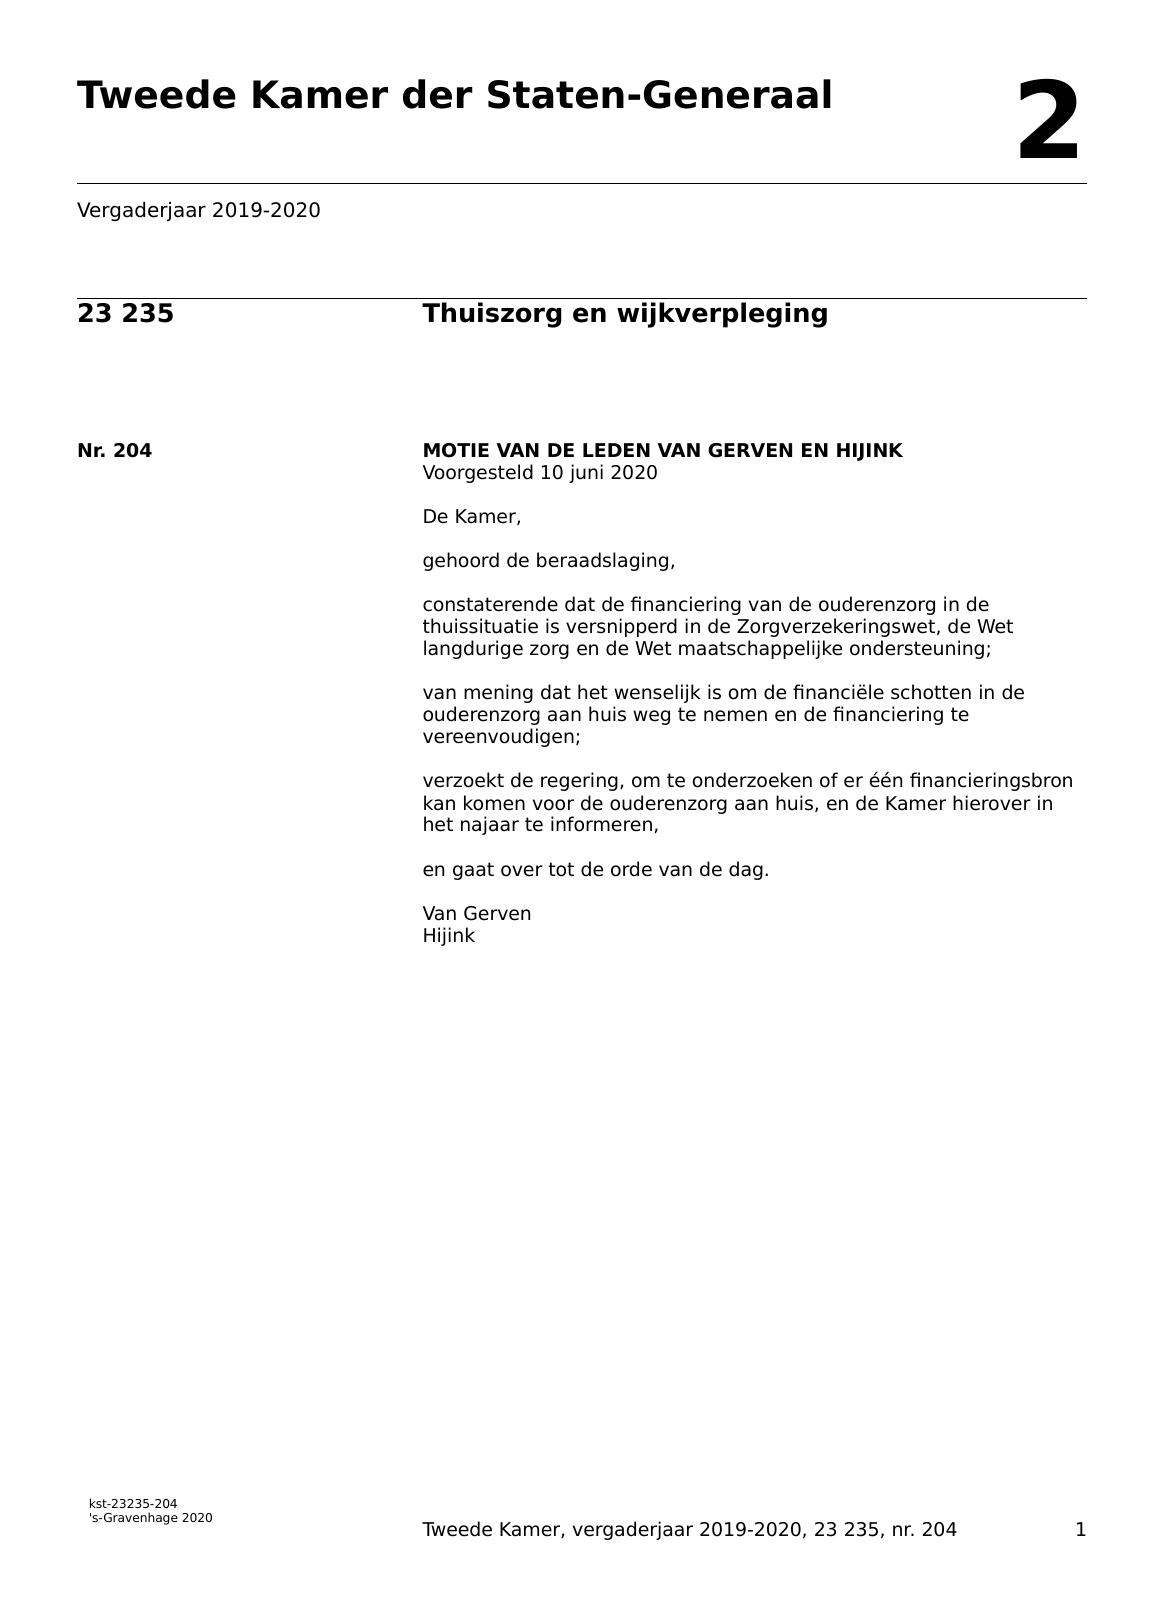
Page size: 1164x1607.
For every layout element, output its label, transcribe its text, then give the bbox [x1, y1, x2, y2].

table_cell Vergaderjaar 2019-2020 [77, 184, 1087, 298]
subtitle Nr. 204 MOTIE VAN DE LEDEN VAN GERVEN EN HIJINK [77, 440, 1087, 462]
text 's-Gravenhage 2020 [88, 1511, 323, 1525]
table_header 2 [886, 59, 1087, 183]
text Hijink [422, 925, 1087, 947]
text en gaat over tot de orde van de dag. [422, 858, 1087, 881]
text Voorgesteld 10 juni 2020 [422, 462, 1087, 484]
text Van Gerven [422, 903, 1087, 925]
table_header Tweede Kamer der Staten-Generaal [77, 59, 886, 183]
text van mening dat het wenselijk is om de financiële schotten in de ouderenzorg aan huis weg te nemen en de financiering te vereenvoudigen; [422, 682, 1087, 748]
text De Kamer, [422, 506, 1087, 528]
text constaterende dat de financiering van de ouderenzorg in de thuissituatie is versnipperd in de Zorgverzekeringswet, de Wet langdurige zorg en de Wet maatschappelijke ondersteuning; [422, 594, 1087, 660]
text gehoord de beraadslaging, [422, 550, 1087, 572]
text kst-23235-204 [88, 1497, 323, 1511]
subtitle 23 235 Thuiszorg en wijkverpleging [77, 299, 1087, 329]
text verzoekt de regering, om te onderzoeken of er één financieringsbron kan komen voor de ouderenzorg aan huis, en de Kamer hierover in het najaar te informeren, [422, 770, 1087, 836]
